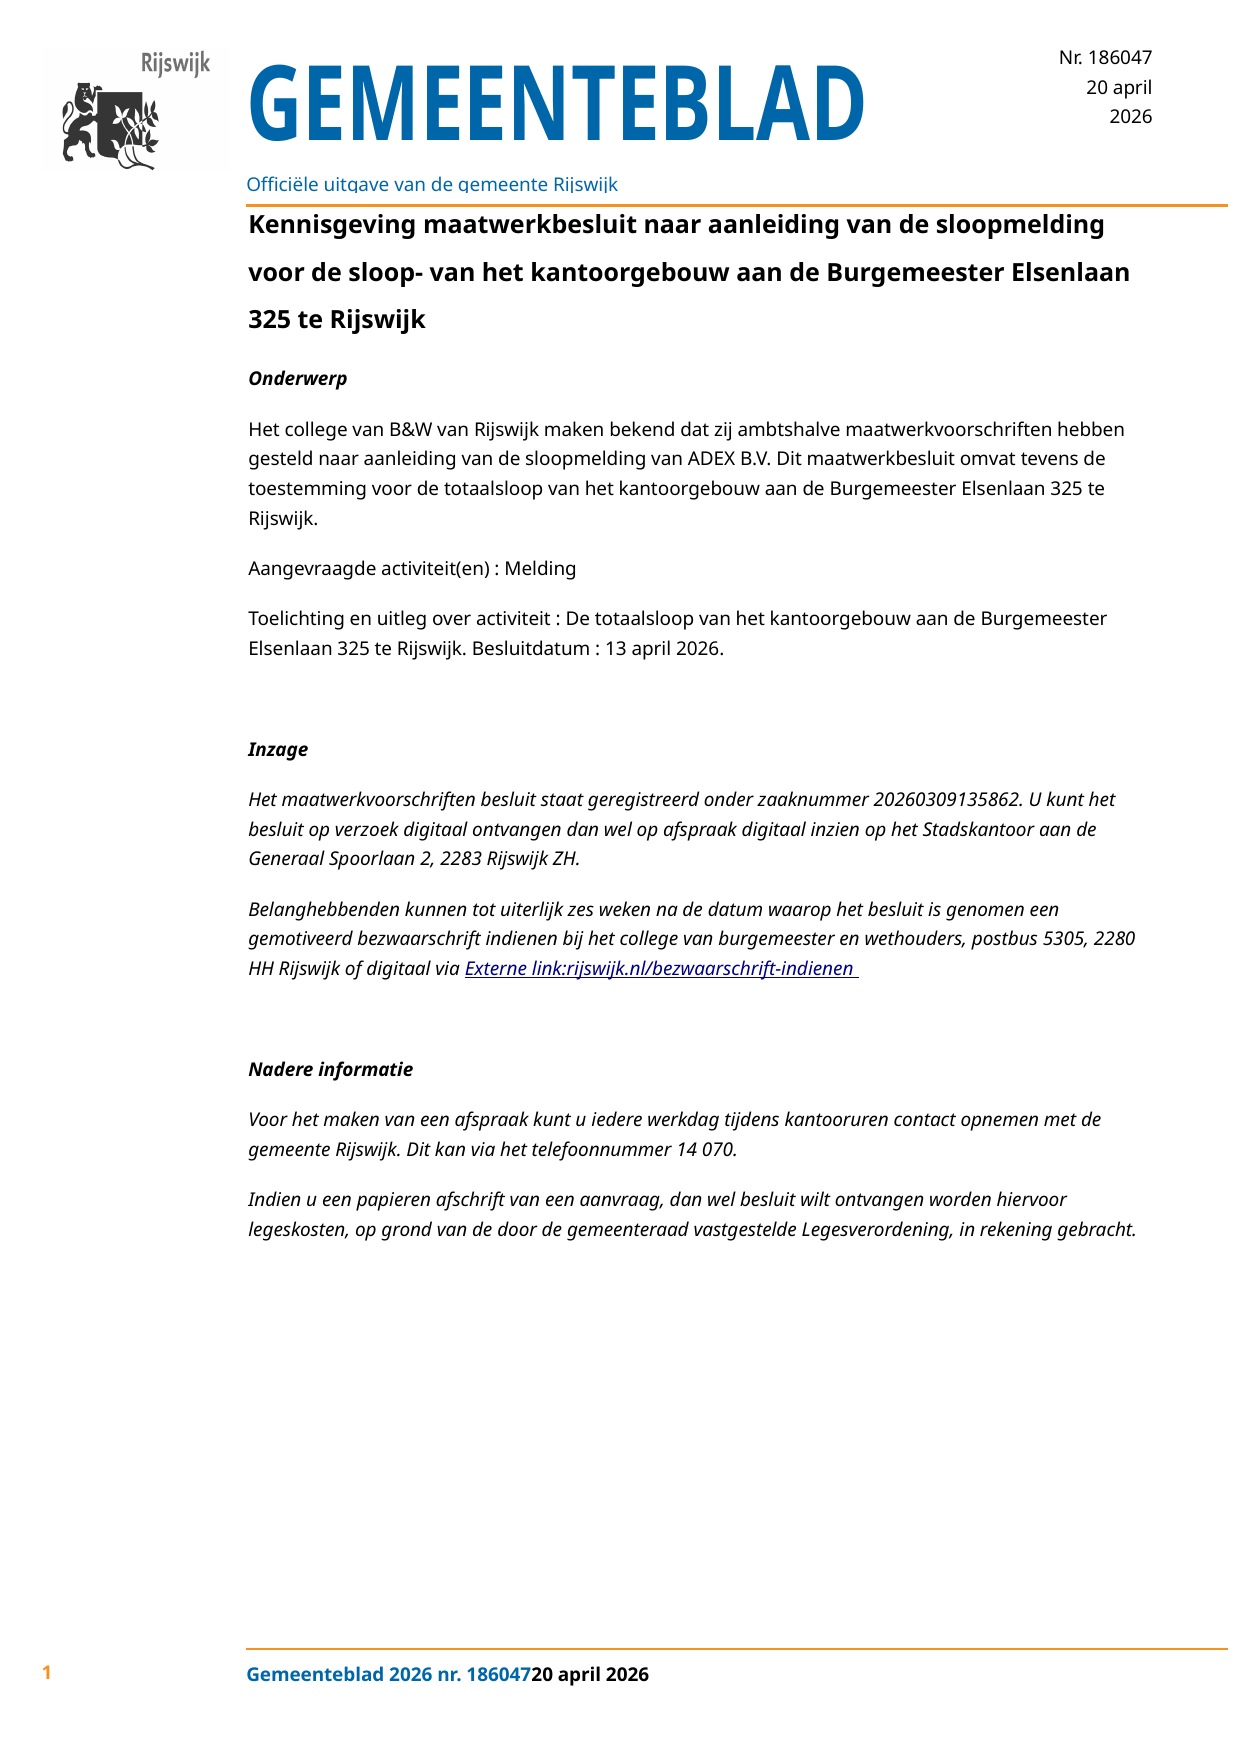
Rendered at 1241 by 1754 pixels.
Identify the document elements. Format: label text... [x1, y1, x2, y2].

text Het maatwerkvoorschriften besluit staat geregistreerd onder zaaknummer 20260309135862. U kunt het besluit op verzoek digitaal ontvangen dan wel op afspraak digitaal inzien op het Stadskantoor aan de Generaal Spoorlaan 2, 2283 Rijswijk ZH. [248, 786, 1152, 871]
text Indien u een papieren afschrift van een aanvraag, dan wel besluit wilt ontvangen worden hiervoor legeskosten, op grond van de door de gemeenteraad vastgestelde Legesverordening, in rekening gebracht. [248, 1186, 1152, 1242]
text Inzage [248, 736, 1152, 762]
text Toelichting en uitleg over activiteit : De totaalsloop van het kantoorgebouw aan de Burgemeester Elsenlaan 325 te Rijswijk. Besluitdatum : 13 april 2026. [248, 606, 1152, 661]
picture [41, 47, 231, 172]
text Voor het maken van een afspraak kunt u iedere werkdag tijdens kantooruren contact opnemen met de gemeente Rijswijk. Dit kan via het telefoonnummer 14 070. [248, 1106, 1152, 1162]
text Onderwerp [248, 366, 1152, 391]
text Het college van B&W van Rijswijk maken bekend dat zij ambtshalve maatwerkvoorschriften hebben gesteld naar aanleiding van de sloopmelding van ADEX B.V. Dit maatwerkbesluit omvat tevens de toestemming voor de totaalsloop van het kantoorgebouw aan de Burgemeester Elsenlaan 325 te Rijswijk. [248, 416, 1152, 530]
text Nadere informatie [248, 1056, 1152, 1082]
text Kennisgeving maatwerkbesluit naar aanleiding van de sloopmelding voor de sloop- van het kantoorgebouw aan de Burgemeester Elsenlaan 325 te Rijswijk [248, 207, 1152, 336]
text Belanghebbenden kunnen tot uiterlijk zes weken na de datum waarop het besluit is genomen een gemotiveerd bezwaarschrift indienen bij het college van burgemeester en wethouders, postbus 5305, 2280 HH Rijswijk of digitaal via Externe link:rijswijk.nl/bezwaarschrift-indienen [248, 896, 1152, 981]
text Aangevraagde activiteit(en) : Melding [248, 555, 1152, 581]
